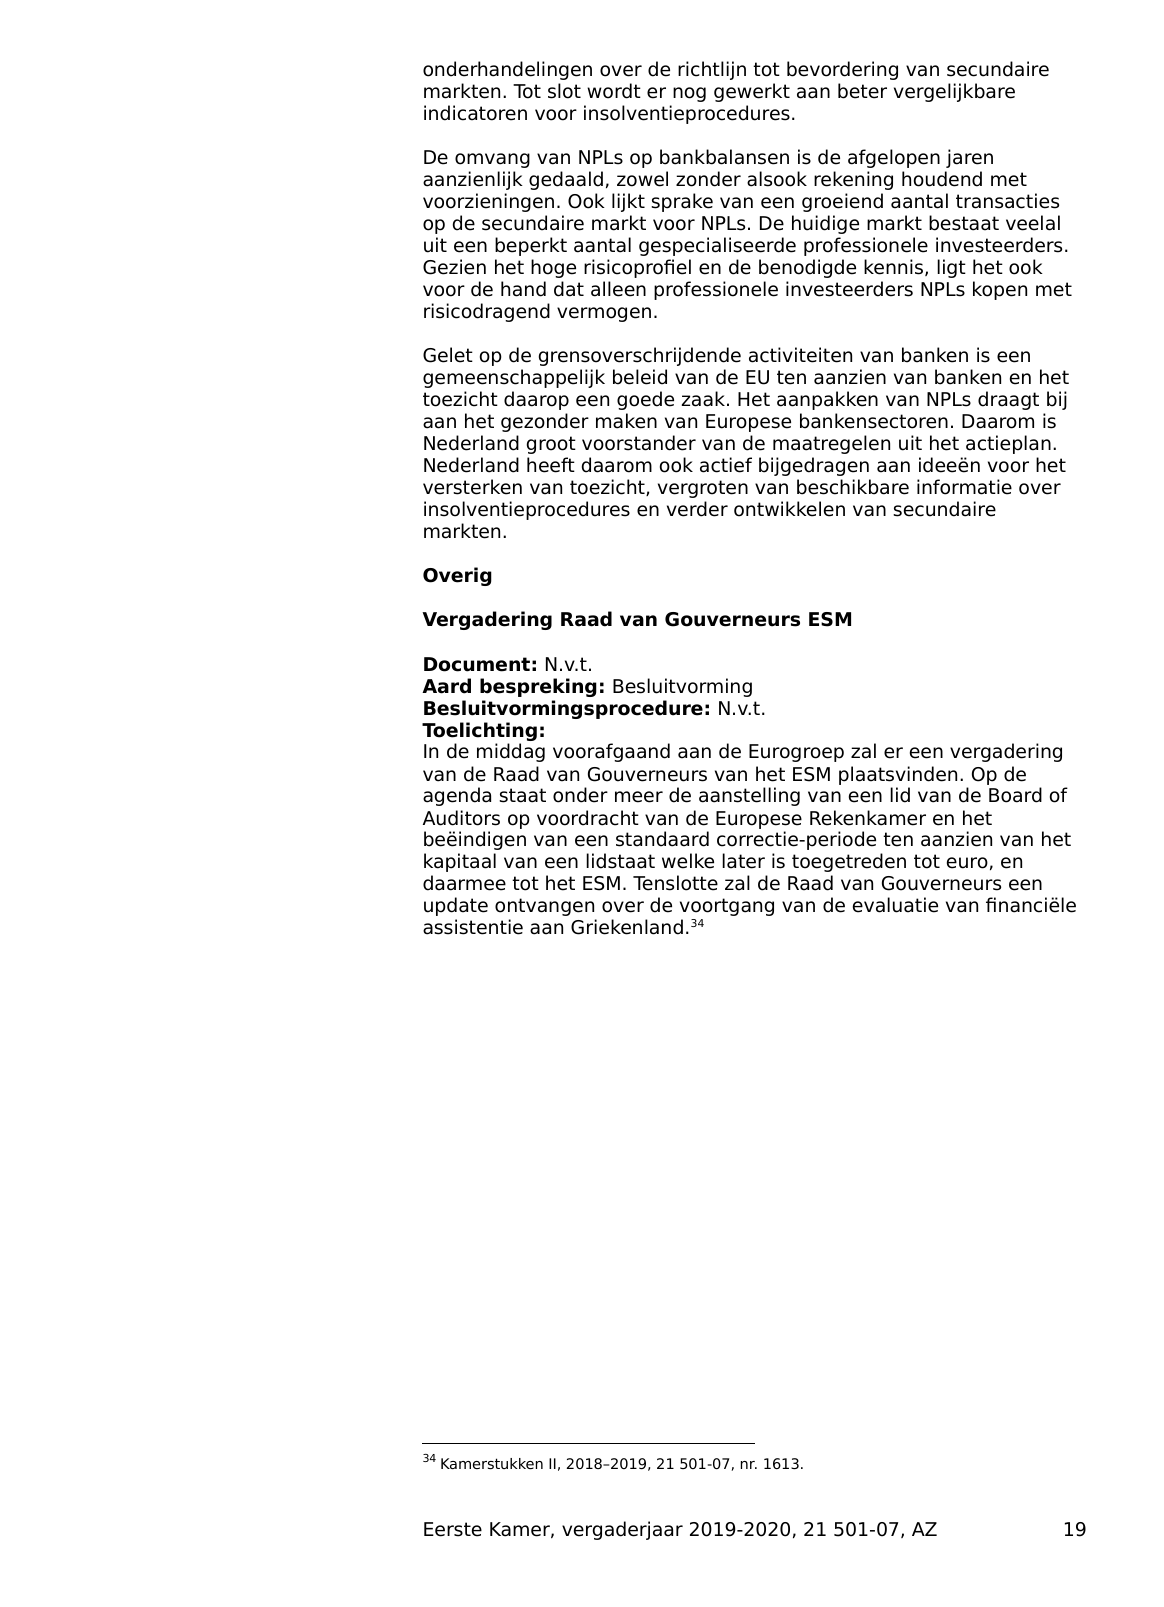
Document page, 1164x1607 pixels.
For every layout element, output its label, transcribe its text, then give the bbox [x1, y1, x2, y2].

subtitle Vergadering Raad van Gouverneurs ESM [422, 609, 1087, 631]
text Gelet op de grensoverschrijdende activiteiten van banken is een gemeenschappelijk beleid van de EU ten aanzien van banken en het toezicht daarop een goede zaak. Het aanpakken van NPLs draagt bij aan het gezonder maken van Europese bankensectoren. Daarom is Nederland groot voorstander van de maatregelen uit het actieplan. Nederland heeft daarom ook actief bijgedragen aan ideeën voor het versterken van toezicht, vergroten van beschikbare informatie over insolventieprocedures en verder ontwikkelen van secundaire markten. [422, 345, 1087, 543]
text onderhandelingen over de richtlijn tot bevordering van secundaire markten. Tot slot wordt er nog gewerkt aan beter vergelijkbare indicatoren voor insolventieprocedures. [422, 59, 1087, 125]
text Kamerstukken II, 2018–2019, 21 501-07, nr. 1613. [422, 1452, 1087, 1474]
subtitle Overig [422, 565, 1087, 587]
text Aard bespreking: Besluitvorming [422, 676, 1087, 697]
text De omvang van NPLs op bankbalansen is de afgelopen jaren aanzienlijk gedaald, zowel zonder alsook rekening houdend met voorzieningen. Ook lijkt sprake van een groeiend aantal transacties op de secundaire markt voor NPLs. De huidige markt bestaat veelal uit een beperkt aantal gespecialiseerde professionele investeerders. Gezien het hoge risicoprofiel en de benodigde kennis, ligt het ook voor de hand dat alleen professionele investeerders NPLs kopen met risicodragend vermogen. [422, 147, 1087, 323]
text Toelichting: [422, 719, 1087, 741]
text Document: N.v.t. [422, 653, 1087, 676]
text Besluitvormingsprocedure: N.v.t. [422, 697, 1087, 719]
text In de middag voorafgaand aan de Eurogroep zal er een vergadering van de Raad van Gouverneurs van het ESM plaatsvinden. Op de agenda staat onder meer de aanstelling van een lid van de Board of Auditors op voordracht van de Europese Rekenkamer en het beëindigen van een standaard correctie-periode ten aanzien van het kapitaal van een lidstaat welke later is toegetreden tot euro, en daarmee tot het ESM. Tenslotte zal de Raad van Gouverneurs een update ontvangen over de voortgang van de evaluatie van financiële assistentie aan Griekenland. [422, 741, 1087, 939]
